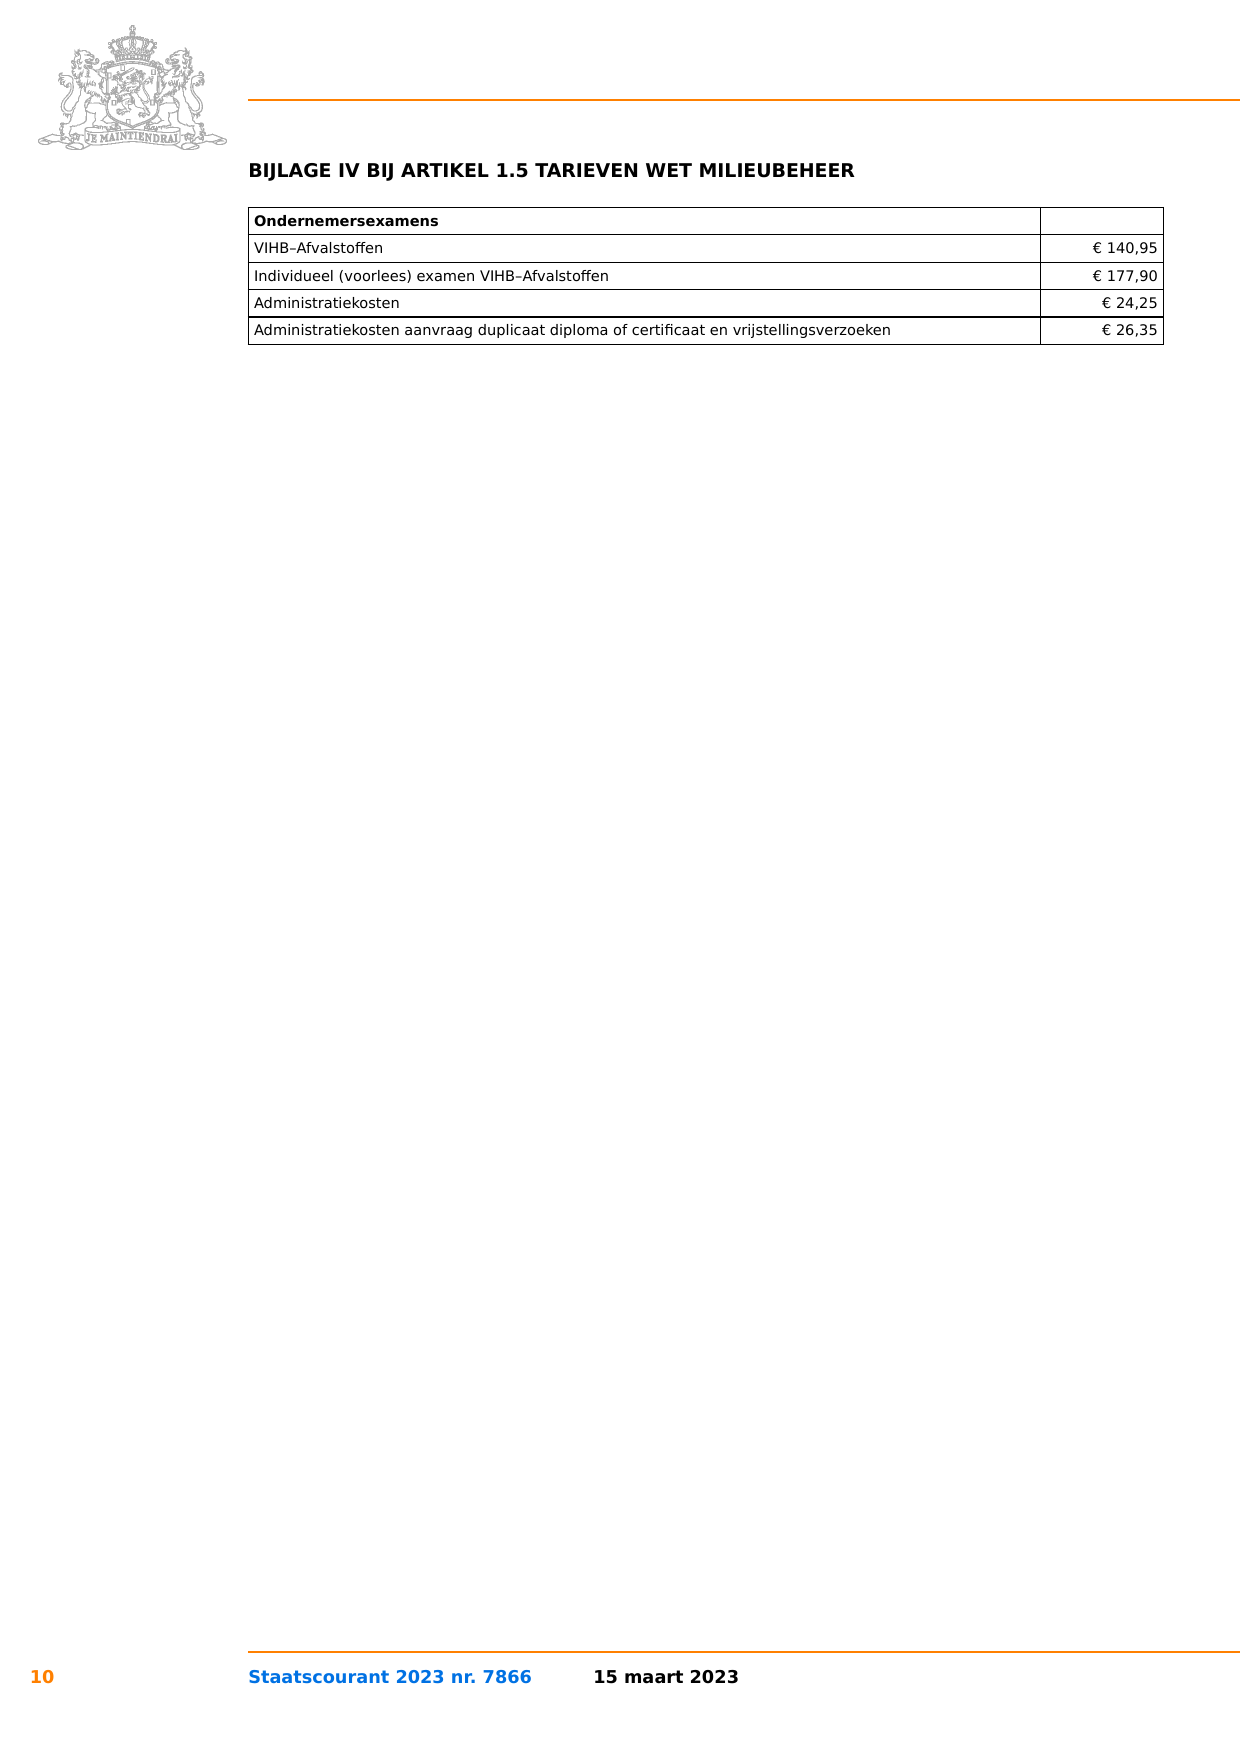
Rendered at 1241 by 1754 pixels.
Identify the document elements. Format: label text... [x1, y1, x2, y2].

table_cell Administratiekosten [249, 290, 1040, 316]
table_cell Individueel (voorlees) examen VIHB–Afvalstoffen [249, 263, 1040, 289]
subtitle BIJLAGE IV BIJ ARTIKEL 1.5 TARIEVEN WET MILIEUBEHEER [248, 160, 1163, 182]
table_header [1041, 208, 1163, 234]
table_cell € 177,90 [1041, 263, 1163, 289]
table_cell Administratiekosten aanvraag duplicaat diploma of certificaat en vrijstellingsverzoeken [249, 318, 1040, 344]
table_cell € 24,25 [1041, 290, 1163, 316]
picture [38, 25, 227, 150]
table_cell € 26,35 [1041, 318, 1163, 344]
table_cell € 140,95 [1041, 235, 1163, 262]
table_cell VIHB–Afvalstoffen [249, 235, 1040, 262]
table_header Ondernemersexamens [249, 208, 1040, 234]
